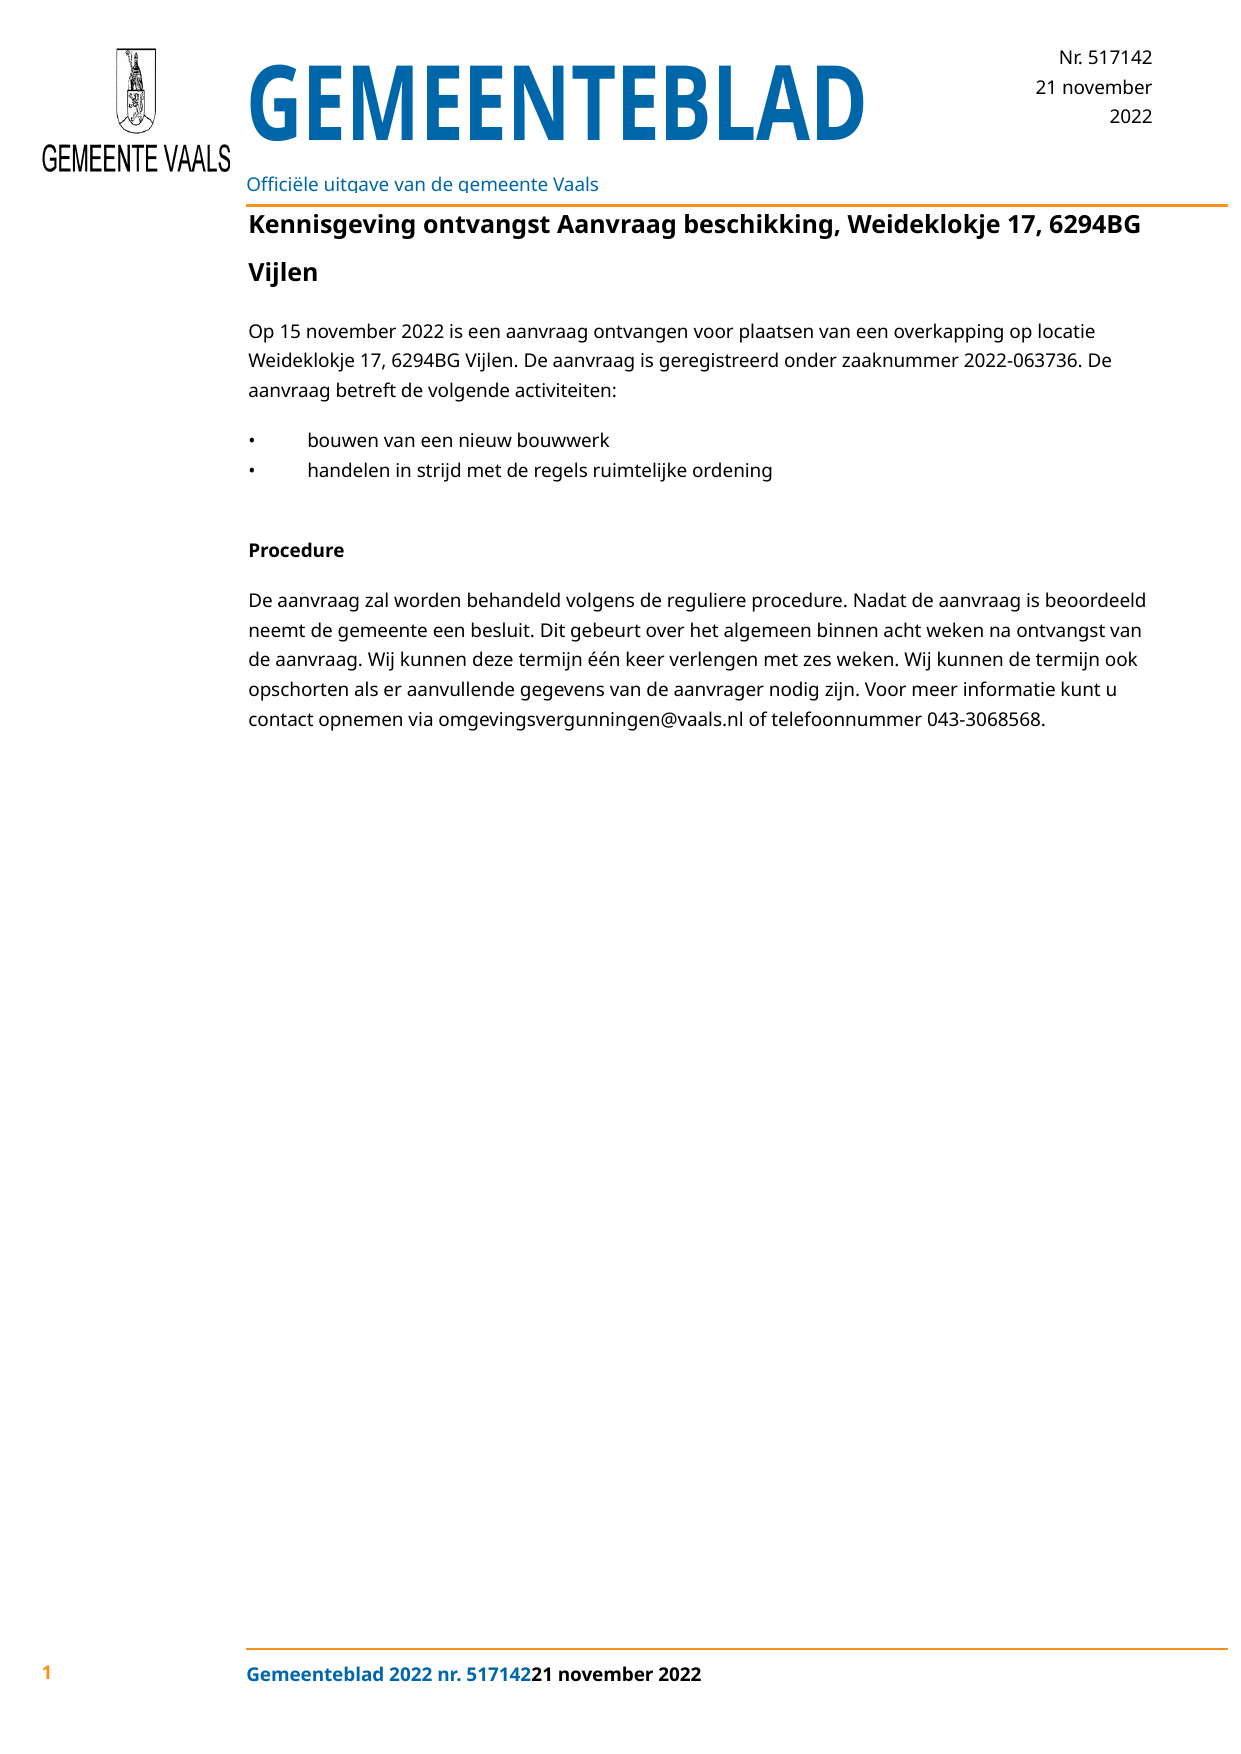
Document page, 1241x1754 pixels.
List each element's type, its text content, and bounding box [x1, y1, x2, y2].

list bouwen van een nieuw bouwwerk [248, 427, 1152, 453]
text De aanvraag zal worden behandeld volgens de reguliere procedure. Nadat de aanvraag is beoordeeld neemt de gemeente een besluit. Dit gebeurt over het algemeen binnen acht weken na ontvangst van de aanvraag. Wij kunnen deze termijn één keer verlengen met zes weken. Wij kunnen de termijn ook opschorten als er aanvullende gegevens van de aanvrager nodig zijn. Voor meer informatie kunt u contact opnemen via omgevingsvergunningen@vaals.nl of telefoonnummer 043-3068568. [248, 587, 1152, 732]
text Op 15 november 2022 is een aanvraag ontvangen voor plaatsen van een overkapping op locatie Weideklokje 17, 6294BG Vijlen. De aanvraag is geregistreerd onder zaaknummer 2022-063736. De aanvraag betreft de volgende activiteiten: [248, 318, 1152, 403]
picture [41, 47, 231, 172]
text Procedure [248, 537, 1152, 563]
list handelen in strijd met de regels ruimtelijke ordening [248, 457, 1152, 483]
text Kennisgeving ontvangst Aanvraag beschikking, Weideklokje 17, 6294BG Vijlen [248, 207, 1152, 288]
